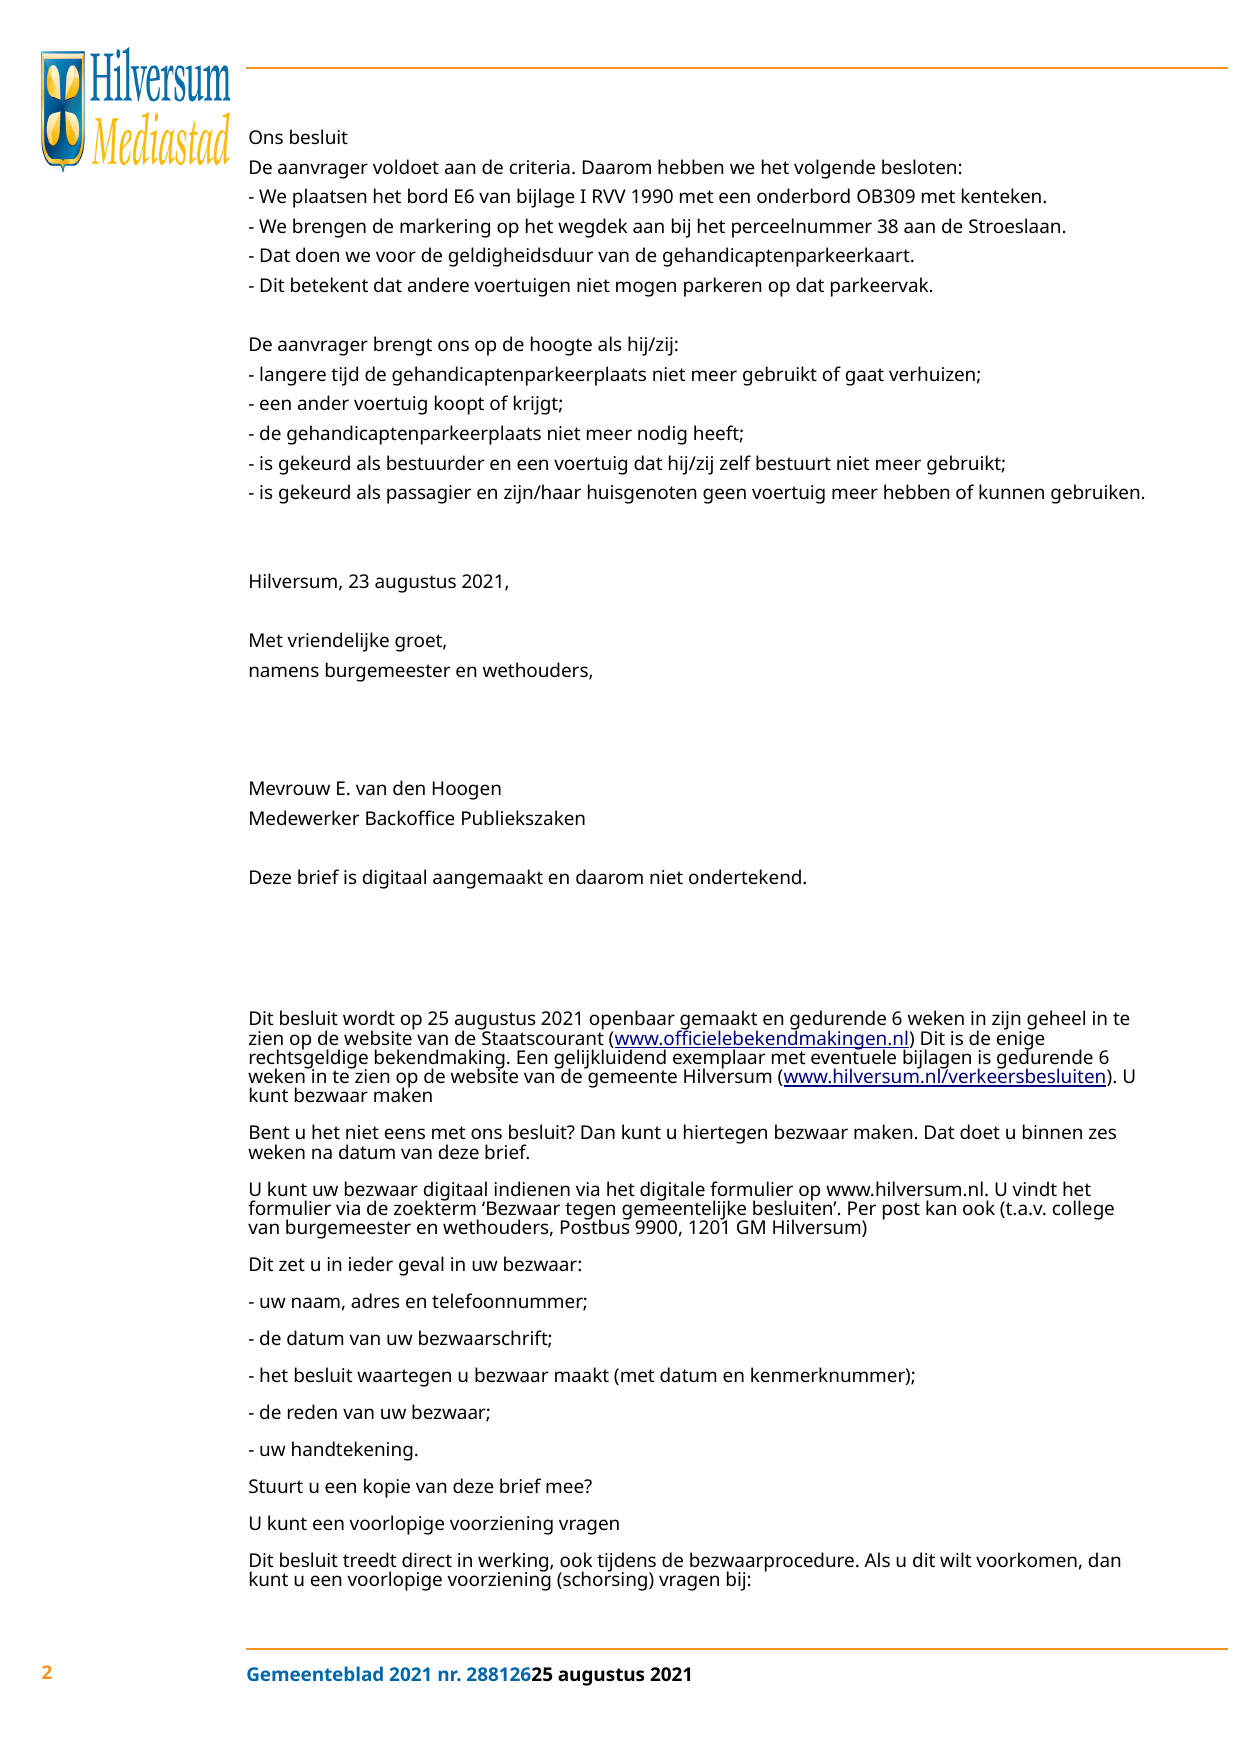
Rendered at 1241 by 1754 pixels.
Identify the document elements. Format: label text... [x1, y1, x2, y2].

text Dit zet u in ieder geval in uw bezwaar: [248, 1256, 1152, 1275]
text namens burgemeester en wethouders, [248, 657, 1152, 683]
text Deze brief is digitaal aangemaakt en daarom niet ondertekend. [248, 864, 1152, 890]
text Mevrouw E. van den Hoogen [248, 775, 1152, 801]
text - We plaatsen het bord E6 van bijlage I RVV 1990 met een onderbord OB309 met kenteken. [248, 183, 1152, 209]
text - Dit betekent dat andere voertuigen niet mogen parkeren op dat parkeervak. [248, 272, 1152, 298]
text - het besluit waartegen u bezwaar maakt (met datum en kenmerknummer); [248, 1367, 1152, 1386]
text - is gekeurd als passagier en zijn/haar huisgenoten geen voertuig meer hebben of kunnen gebruiken. [248, 479, 1152, 505]
text Medewerker Backoffice Publiekszaken [248, 805, 1152, 831]
text Dit besluit treedt direct in werking, ook tijdens de bezwaarprocedure. Als u dit wilt voorkomen, dan kunt u een voorlopige voorziening (schorsing) vragen bij: [248, 1552, 1152, 1591]
text Hilversum, 23 augustus 2021, [248, 568, 1152, 594]
text - de datum van uw bezwaarschrift; [248, 1330, 1152, 1349]
text Met vriendelijke groet, [248, 627, 1152, 653]
text Bent u het niet eens met ons besluit? Dan kunt u hiertegen bezwaar maken. Dat doet u binnen zes weken na datum van deze brief. [248, 1124, 1152, 1163]
text Stuurt u een kopie van deze brief mee? [248, 1478, 1152, 1497]
text - de gehandicaptenparkeerplaats niet meer nodig heeft; [248, 420, 1152, 446]
text - de reden van uw bezwaar; [248, 1404, 1152, 1423]
text - uw handtekening. [248, 1441, 1152, 1460]
text De aanvrager voldoet aan de criteria. Daarom hebben we het volgende besloten: [248, 154, 1152, 180]
picture [41, 47, 231, 172]
text - uw naam, adres en telefoonnummer; [248, 1293, 1152, 1312]
text De aanvrager brengt ons op de hoogte als hij/zij: [248, 331, 1152, 357]
text - We brengen de markering op het wegdek aan bij het perceelnummer 38 aan de Stroeslaan. [248, 213, 1152, 239]
text U kunt een voorlopige voorziening vragen [248, 1515, 1152, 1534]
text - langere tijd de gehandicaptenparkeerplaats niet meer gebruikt of gaat verhuizen; [248, 361, 1152, 387]
text U kunt uw bezwaar digitaal indienen via het digitale formulier op www.hilversum.nl. U vindt het formulier via de zoekterm ‘Bezwaar tegen gemeentelijke besluiten’. Per post kan ook (t.a.v. college van burgemeester en wethouders, Postbus 9900, 1201 GM Hilversum) [248, 1181, 1152, 1238]
text - Dat doen we voor de geldigheidsduur van de gehandicaptenparkeerkaart. [248, 243, 1152, 268]
text Dit besluit wordt op 25 augustus 2021 openbaar gemaakt en gedurende 6 weken in zijn geheel in te zien op de website van de Staatscourant (www.officielebekendmakingen.nl) Dit is de enige rechtsgeldige bekendmaking. Een gelijkluidend exemplaar met eventuele bijlagen is gedurende 6 weken in te zien op de website van de gemeente Hilversum (www.hilversum.nl/verkeersbesluiten). U kunt bezwaar maken [248, 1010, 1152, 1107]
text - een ander voertuig koopt of krijgt; [248, 391, 1152, 416]
text Ons besluit [248, 124, 1152, 150]
text - is gekeurd als bestuurder en een voertuig dat hij/zij zelf bestuurt niet meer gebruikt; [248, 450, 1152, 476]
